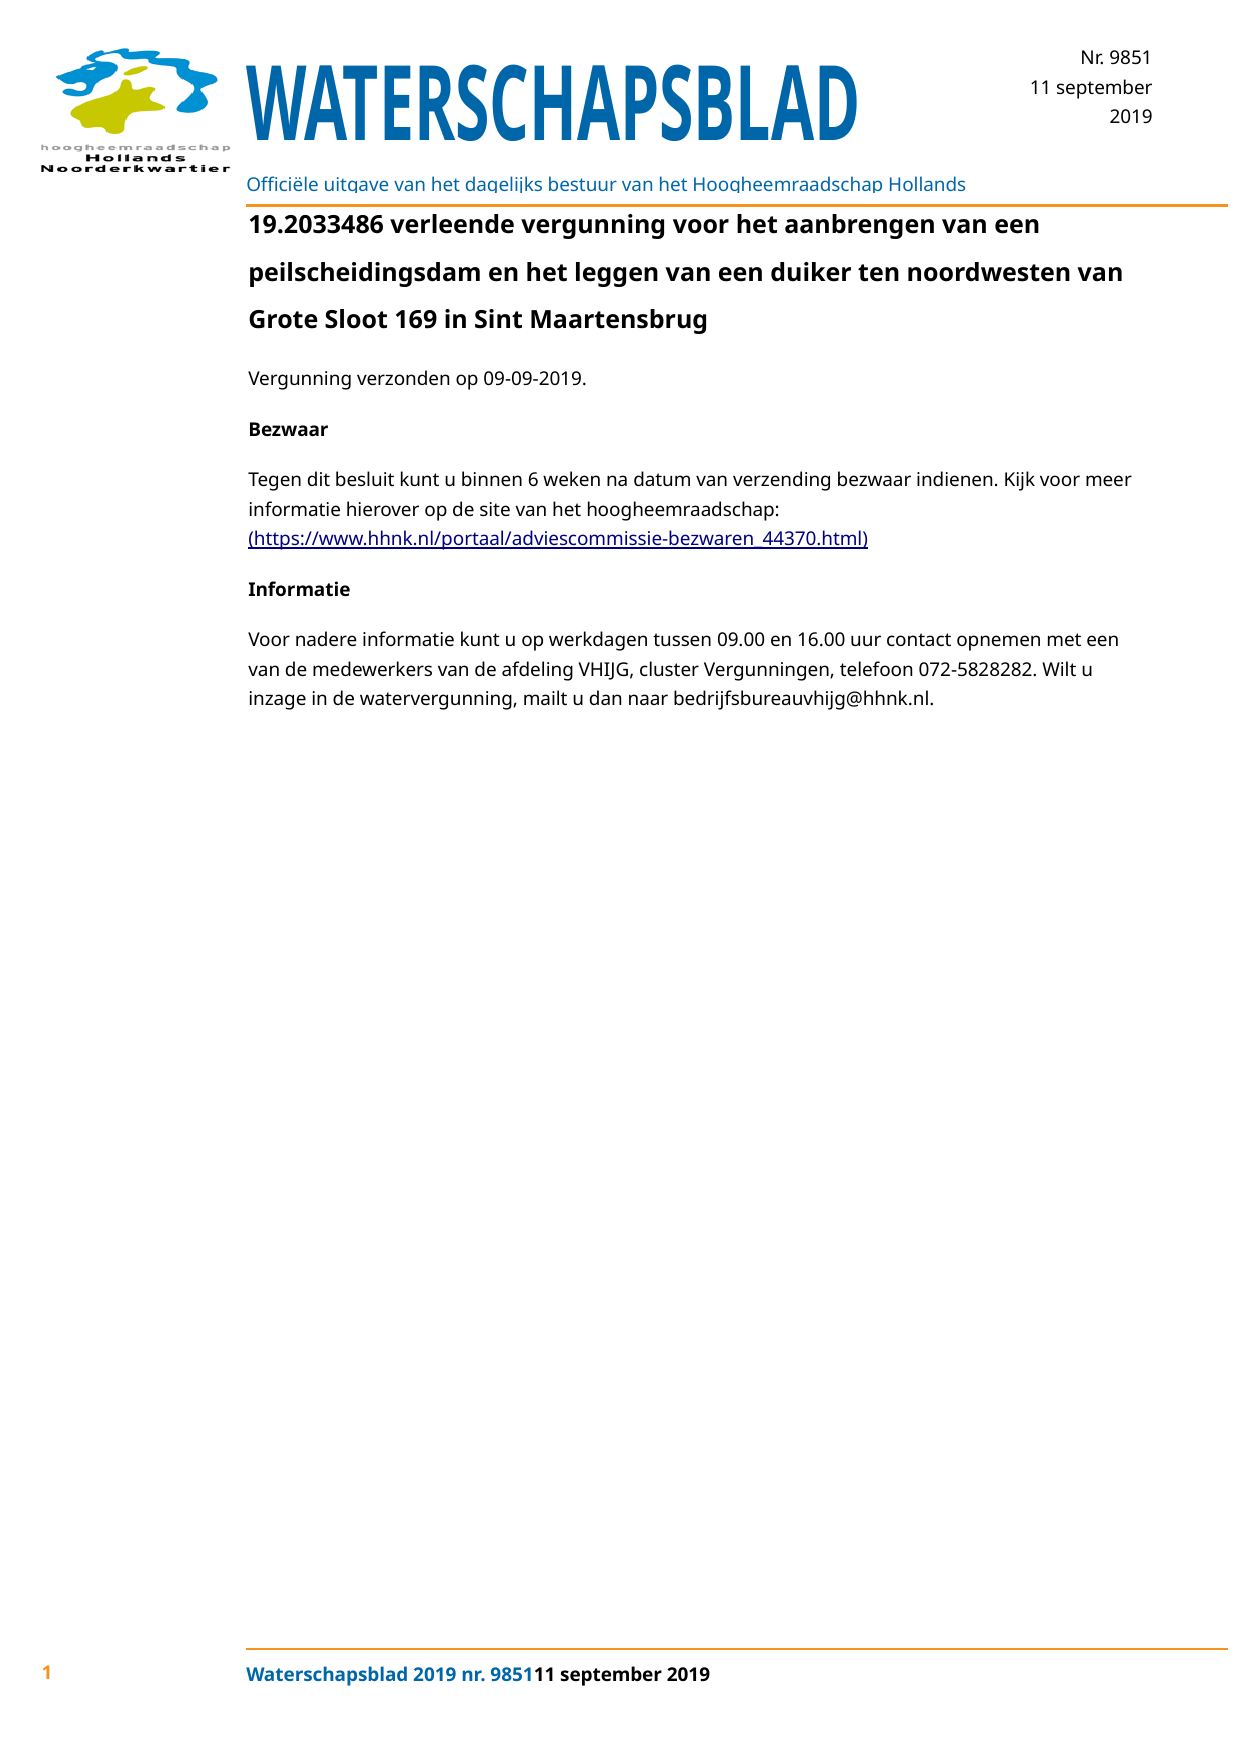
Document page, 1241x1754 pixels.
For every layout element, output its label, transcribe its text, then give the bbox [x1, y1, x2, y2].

text Bezwaar [248, 416, 1152, 442]
text Voor nadere informatie kunt u op werkdagen tussen 09.00 en 16.00 uur contact opnemen met een van de medewerkers van de afdeling VHIJG, cluster Vergunningen, telefoon 072-5828282. Wilt u inzage in de watervergunning, mailt u dan naar bedrijfsbureauvhijg@hhnk.nl. [248, 626, 1152, 711]
text Tegen dit besluit kunt u binnen 6 weken na datum van verzending bezwaar indienen. Kijk voor meer informatie hierover op de site van het hoogheemraadschap: (https://www.hhnk.nl/portaal/adviescommissie-bezwaren_44370.html) [248, 466, 1152, 551]
text 19.2033486 verleende vergunning voor het aanbrengen van een peilscheidingsdam en het leggen van een duiker ten noordwesten van Grote Sloot 169 in Sint Maartensbrug [248, 207, 1152, 336]
picture [41, 47, 231, 172]
text Informatie [248, 576, 1152, 602]
text Vergunning verzonden op 09-09-2019. [248, 366, 1152, 391]
